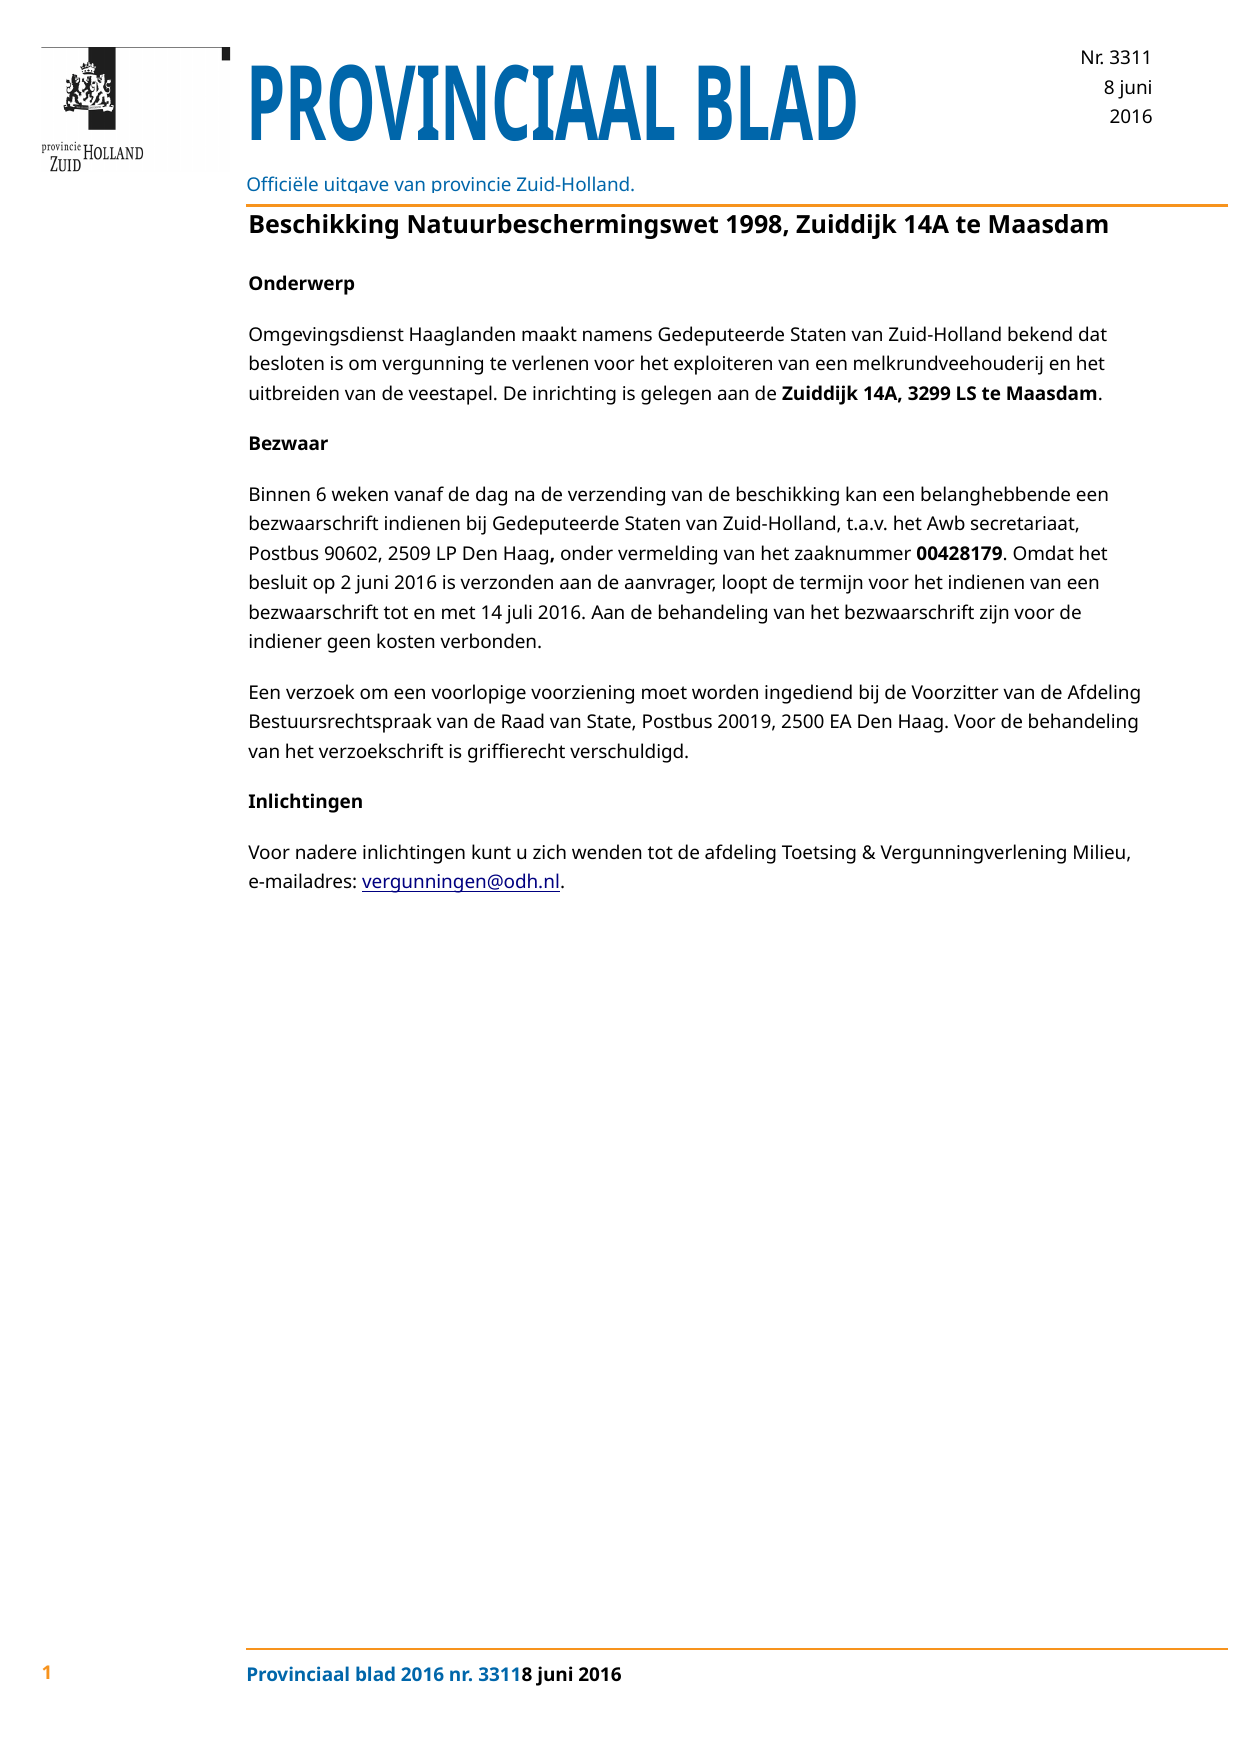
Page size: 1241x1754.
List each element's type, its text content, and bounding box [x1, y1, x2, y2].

picture [41, 47, 231, 172]
text Inlichtingen [248, 789, 1152, 814]
text Beschikking Natuurbeschermingswet 1998, Zuiddijk 14A te Maasdam [248, 207, 1152, 241]
text Voor nadere inlichtingen kunt u zich wenden tot de afdeling Toetsing & Vergunningverlening Milieu, e-mailadres: vergunningen@odh.nl. [248, 839, 1152, 894]
text Omgevingsdienst Haaglanden maakt namens Gedeputeerde Staten van Zuid-Holland bekend dat besloten is om vergunning te verlenen voor het exploiteren van een melkrundveehouderij en het uitbreiden van de veestapel. De inrichting is gelegen aan de Zuiddijk 14A, 3299 LS te Maasdam. [248, 321, 1152, 406]
text Een verzoek om een voorlopige voorziening moet worden ingediend bij de Voorzitter van de Afdeling Bestuursrechtspraak van de Raad van State, Postbus 20019, 2500 EA Den Haag. Voor de behandeling van het verzoekschrift is griffierecht verschuldigd. [248, 679, 1152, 764]
text Onderwerp [248, 270, 1152, 296]
text Bezwaar [248, 430, 1152, 456]
text Binnen 6 weken vanaf de dag na de verzending van de beschikking kan een belanghebbende een bezwaarschrift indienen bij Gedeputeerde Staten van Zuid-Holland, t.a.v. het Awb secretariaat, Postbus 90602, 2509 LP Den Haag, onder vermelding van het zaaknummer 00428179. Omdat het besluit op 2 juni 2016 is verzonden aan de aanvrager, loopt de termijn voor het indienen van een bezwaarschrift tot en met 14 juli 2016. Aan de behandeling van het bezwaarschrift zijn voor de indiener geen kosten verbonden. [248, 481, 1152, 654]
